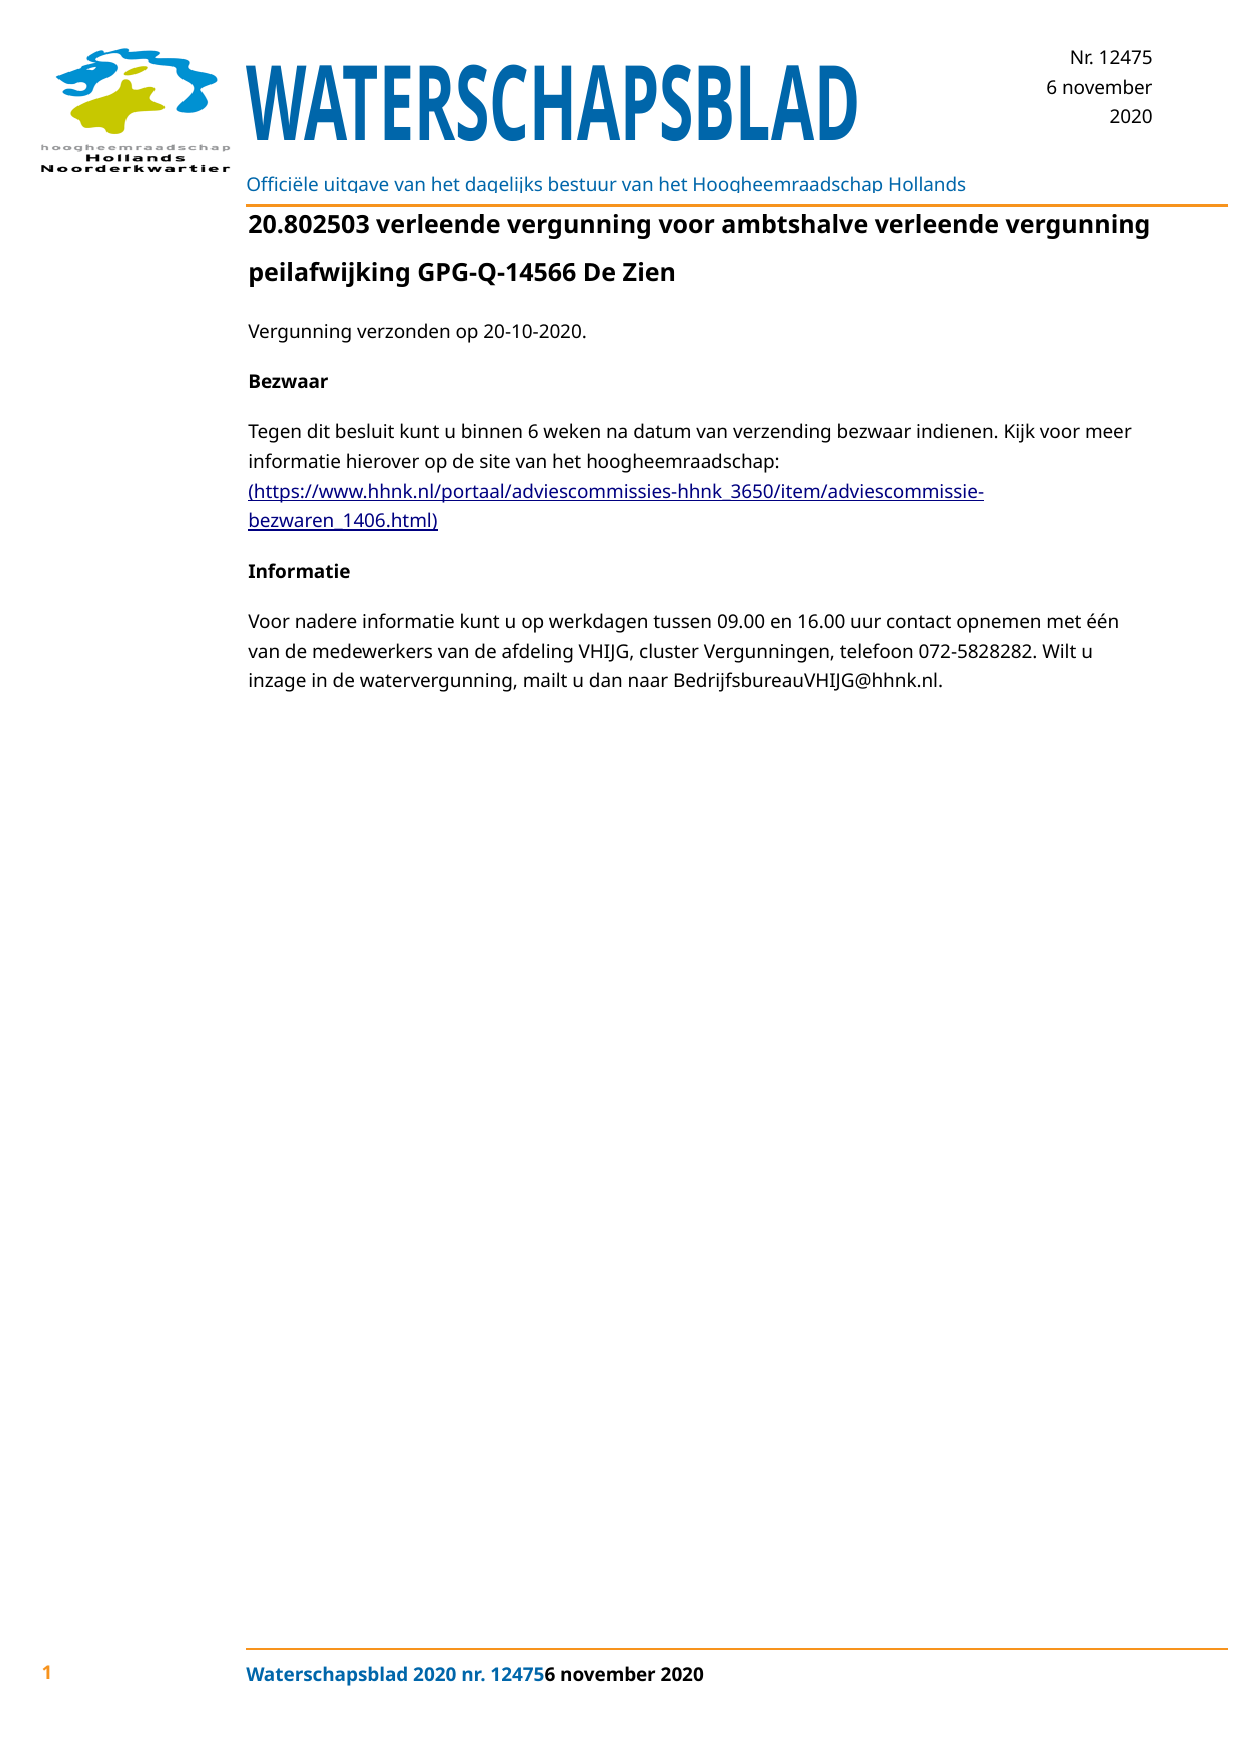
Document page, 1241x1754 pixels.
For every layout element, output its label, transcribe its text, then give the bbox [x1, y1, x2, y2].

text Informatie [248, 558, 1152, 584]
text Voor nadere informatie kunt u op werkdagen tussen 09.00 en 16.00 uur contact opnemen met één van de medewerkers van de afdeling VHIJG, cluster Vergunningen, telefoon 072-5828282. Wilt u inzage in de watervergunning, mailt u dan naar BedrijfsbureauVHIJG@hhnk.nl. [248, 608, 1152, 693]
text Bezwaar [248, 368, 1152, 394]
text 20.802503 verleende vergunning voor ambtshalve verleende vergunning peilafwijking GPG-Q-14566 De Zien [248, 207, 1152, 288]
text Tegen dit besluit kunt u binnen 6 weken na datum van verzending bezwaar indienen. Kijk voor meer informatie hierover op de site van het hoogheemraadschap: (https://www.hhnk.nl/portaal/adviescommissies-hhnk_3650/item/adviescommissie-bezwaren_1406.html) [248, 419, 1152, 533]
picture [41, 47, 231, 172]
text Vergunning verzonden op 20-10-2020. [248, 318, 1152, 344]
